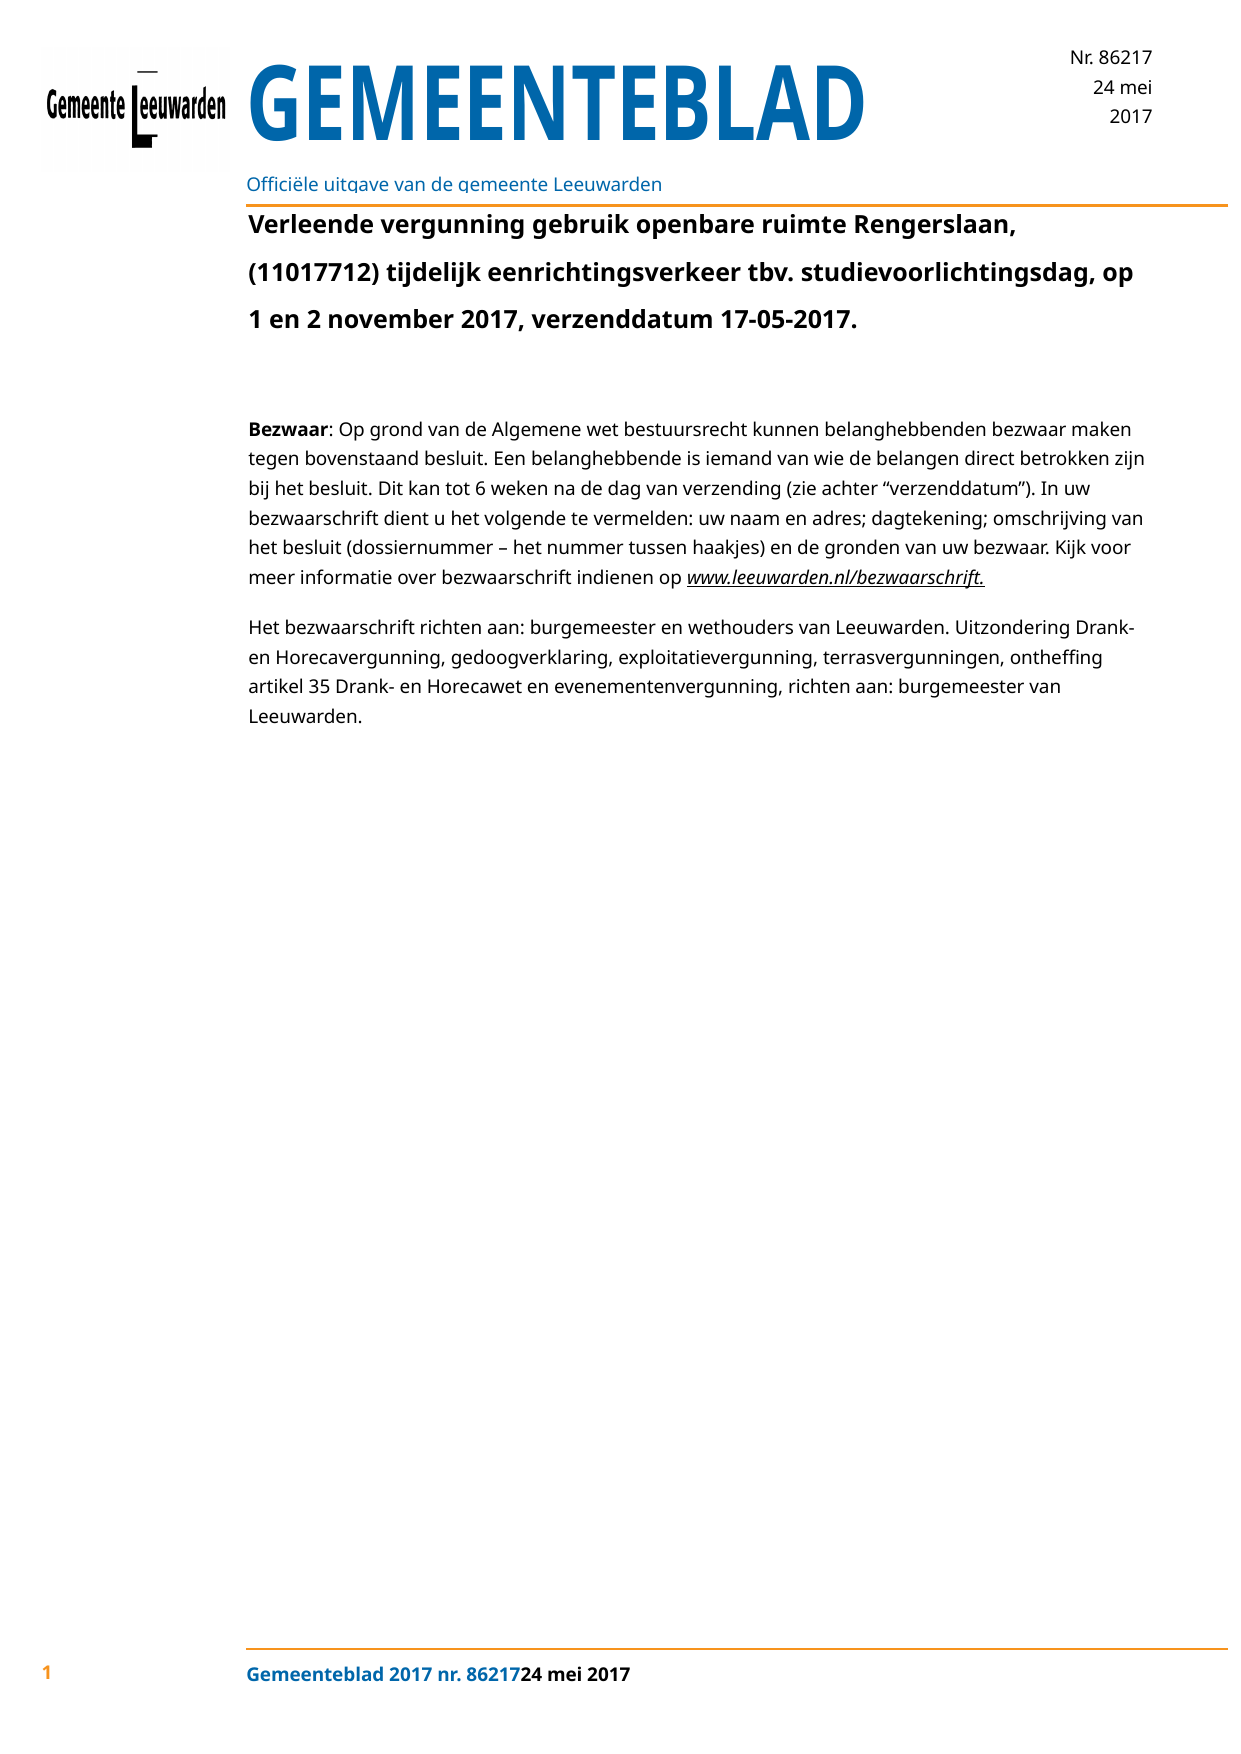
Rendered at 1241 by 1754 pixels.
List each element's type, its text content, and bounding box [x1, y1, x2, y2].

picture [41, 47, 231, 172]
text Het bezwaarschrift richten aan: burgemeester en wethouders van Leeuwarden. Uitzondering Drank- en Horecavergunning, gedoogverklaring, exploitatievergunning, terrasvergunningen, ontheffing artikel 35 Drank- en Horecawet en evenementenvergunning, richten aan: burgemeester van Leeuwarden. [248, 614, 1152, 729]
text Verleende vergunning gebruik openbare ruimte Rengerslaan, (11017712) tijdelijk eenrichtingsverkeer tbv. studievoorlichtingsdag, op 1 en 2 november 2017, verzenddatum 17-05-2017. [248, 207, 1152, 336]
text Bezwaar: Op grond van de Algemene wet bestuursrecht kunnen belanghebbenden bezwaar maken tegen bovenstaand besluit. Een belanghebbende is iemand van wie de belangen direct betrokken zijn bij het besluit. Dit kan tot 6 weken na de dag van verzending (zie achter “verzenddatum”). In uw bezwaarschrift dient u het volgende te vermelden: uw naam en adres; dagtekening; omschrijving van het besluit (dossiernummer – het nummer tussen haakjes) en de gronden van uw bezwaar. Kijk voor meer informatie over bezwaarschrift indienen op www.leeuwarden.nl/bezwaarschrift. [248, 416, 1152, 589]
